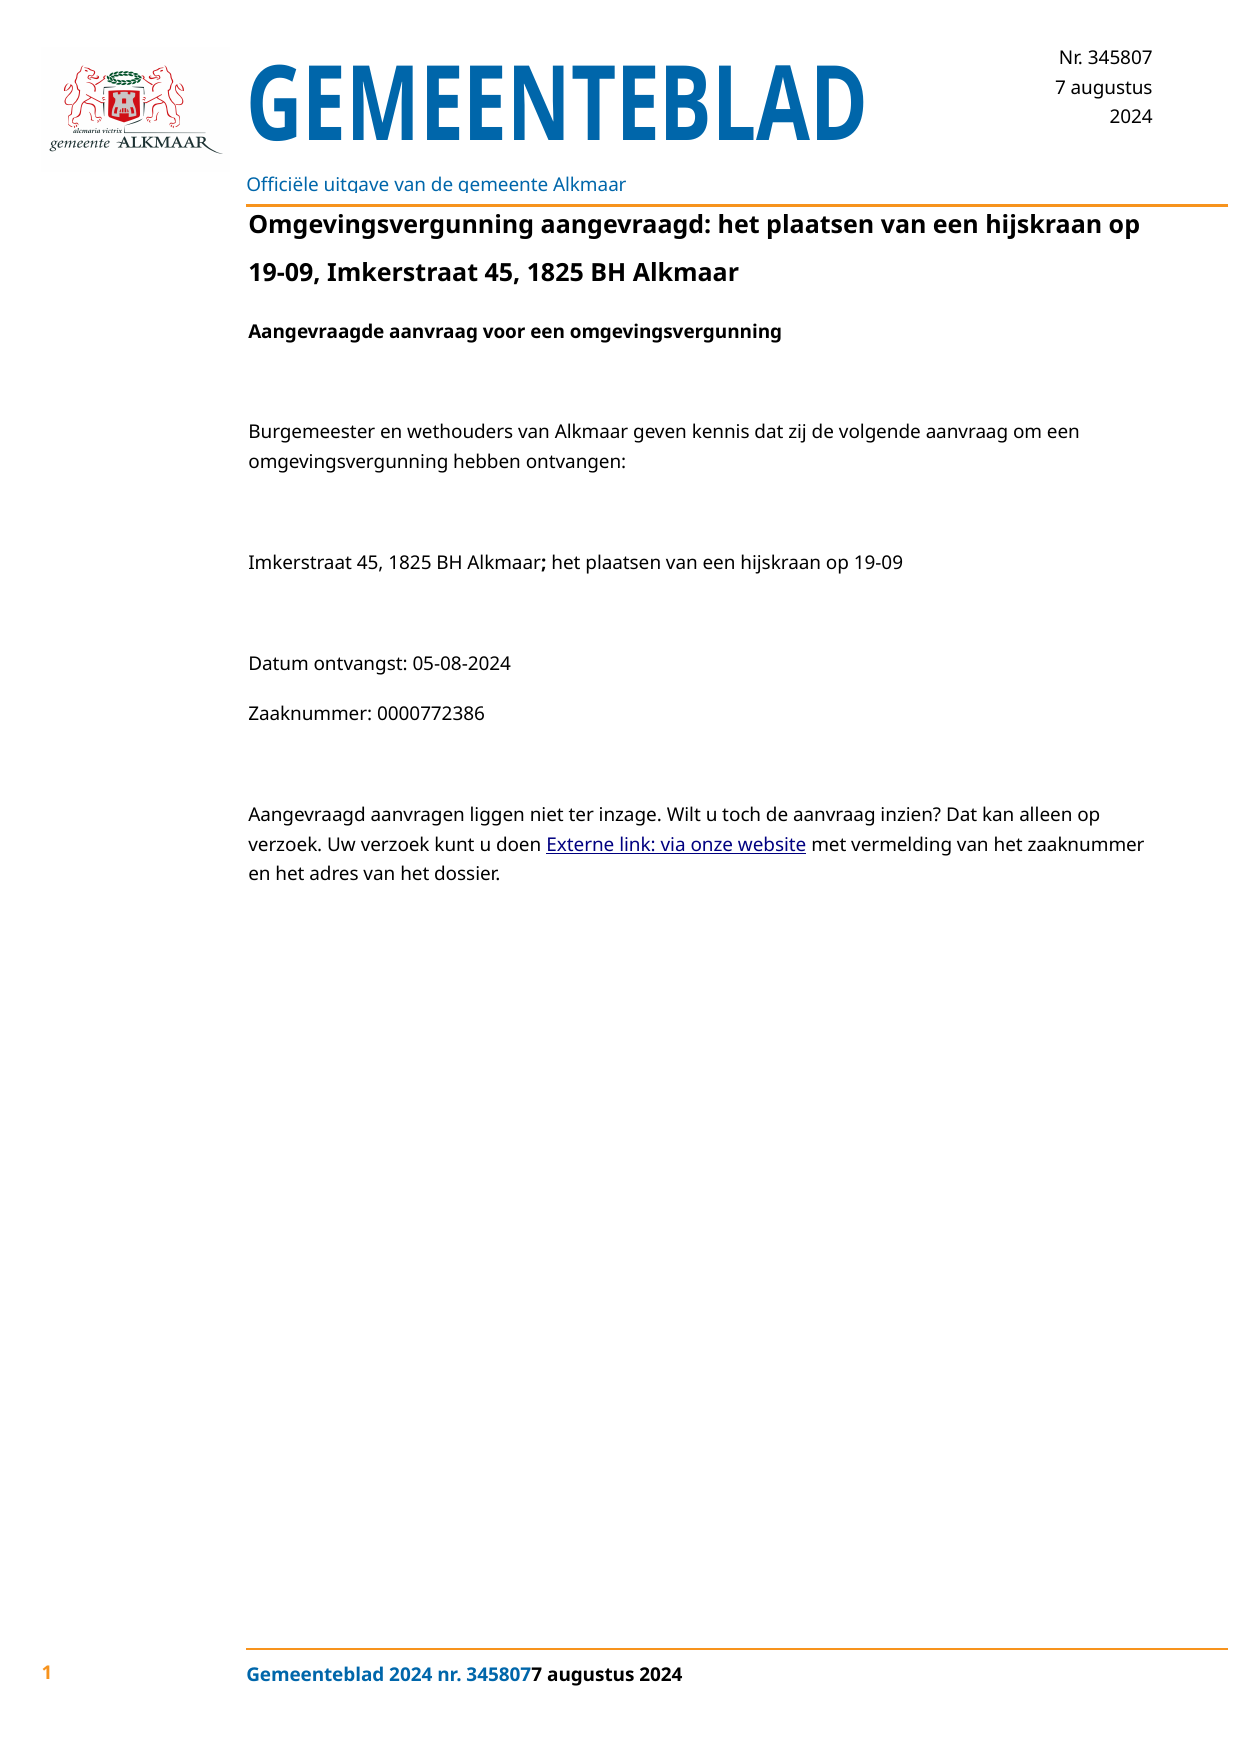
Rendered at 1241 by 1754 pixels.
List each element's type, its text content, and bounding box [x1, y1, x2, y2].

text Datum ontvangst: 05-08-2024 [248, 650, 1152, 676]
text Aangevraagde aanvraag voor een omgevingsvergunning [248, 318, 1152, 344]
text Burgemeester en wethouders van Alkmaar geven kennis dat zij de volgende aanvraag om een omgevingsvergunning hebben ontvangen: [248, 419, 1152, 474]
picture [41, 47, 231, 172]
text Imkerstraat 45, 1825 BH Alkmaar; het plaatsen van een hijskraan op 19-09 [248, 549, 1152, 575]
text Omgevingsvergunning aangevraagd: het plaatsen van een hijskraan op 19-09, Imkerstraat 45, 1825 BH Alkmaar [248, 207, 1152, 288]
text Zaaknummer: 0000772386 [248, 700, 1152, 726]
text Aangevraagd aanvragen liggen niet ter inzage. Wilt u toch de aanvraag inzien? Dat kan alleen op verzoek. Uw verzoek kunt u doen Externe link: via onze website met vermelding van het zaaknummer en het adres van het dossier. [248, 801, 1152, 886]
